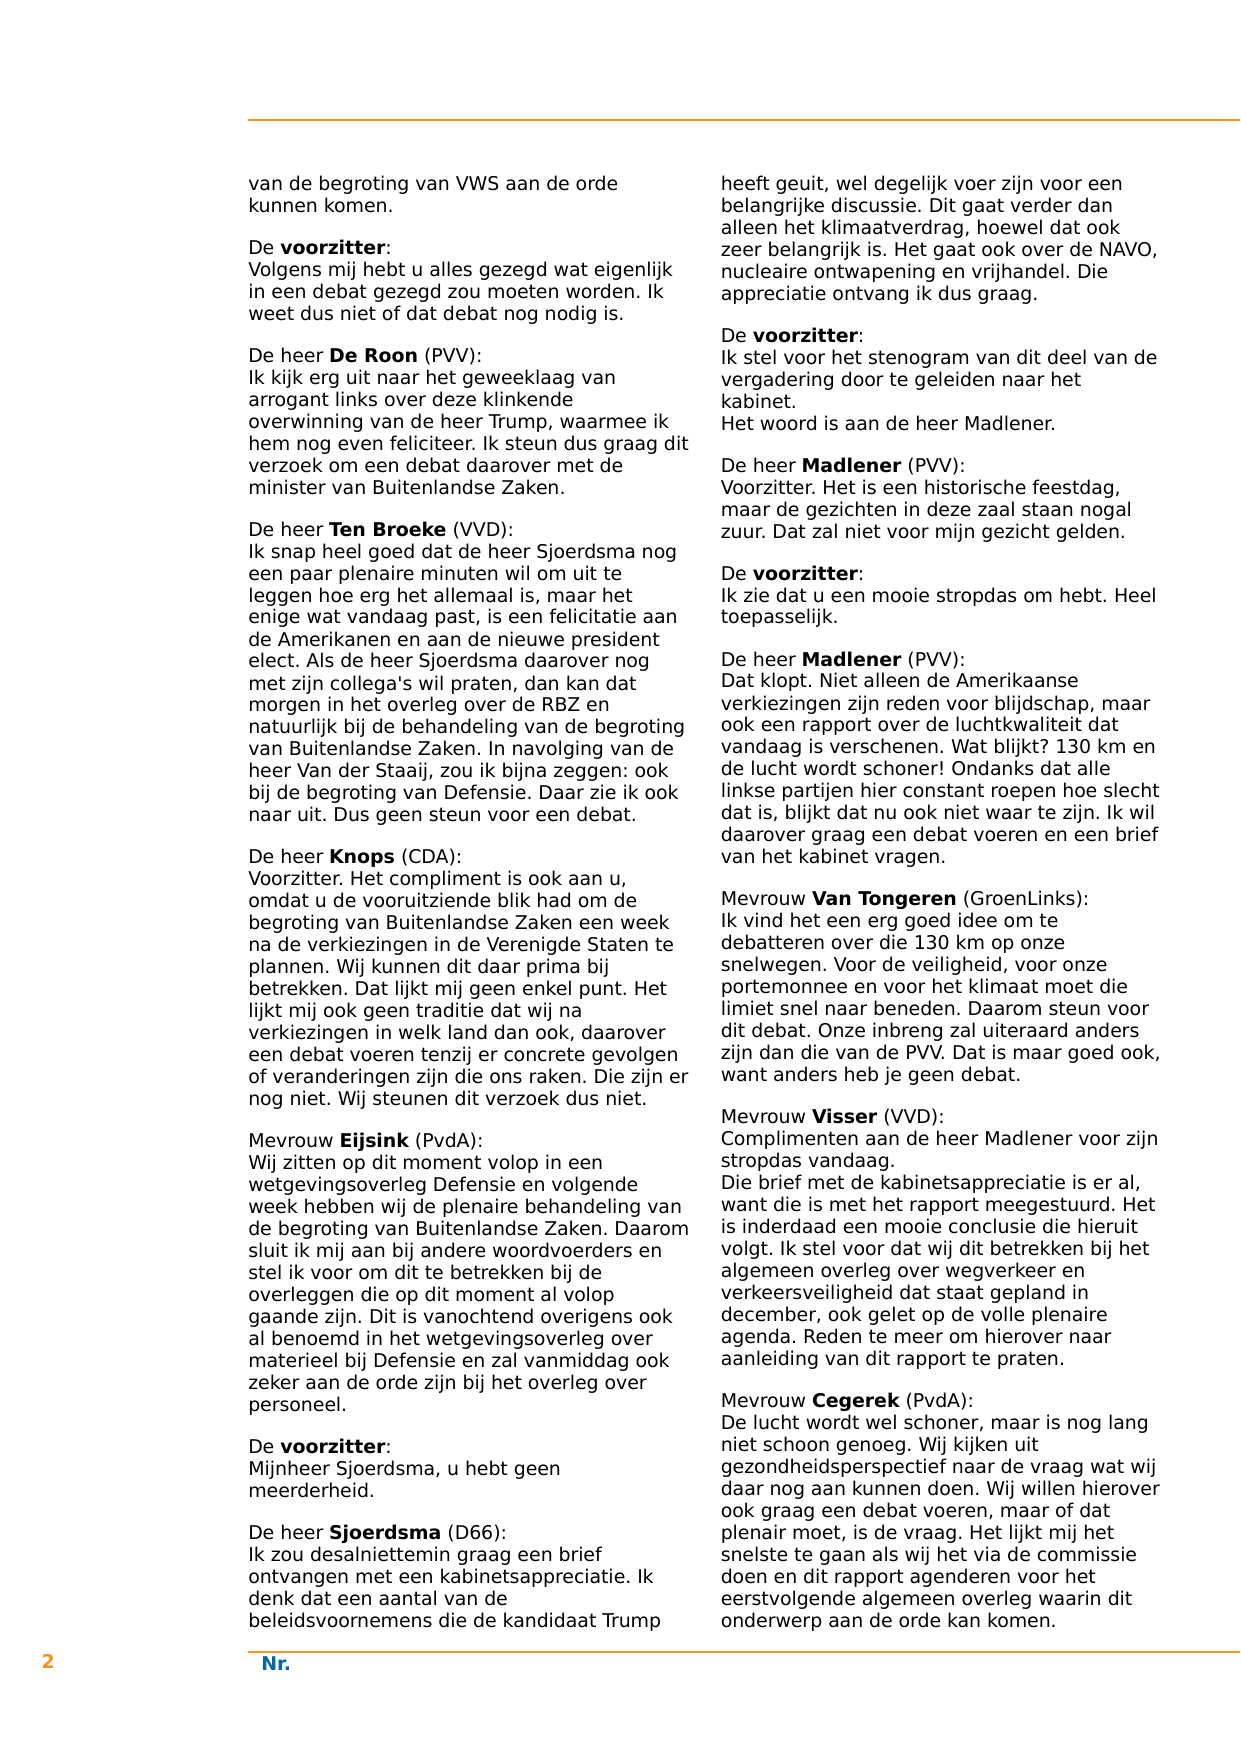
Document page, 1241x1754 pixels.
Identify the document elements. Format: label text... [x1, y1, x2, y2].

text De heer Ten Broeke (VVD): [248, 518, 691, 541]
text Mevrouw Eijsink (PvdA): [248, 1130, 691, 1152]
text De lucht wordt wel schoner, maar is nog lang niet schoon genoeg. Wij kijken uit gezondheidsperspectief naar de vraag wat wij daar nog aan kunnen doen. Wij willen hierover ook graag een debat voeren, maar of dat plenair moet, is de vraag. Het lijkt mij het snelste te gaan als wij het via de commissie doen en dit rapport agenderen voor het eerstvolgende algemeen overleg waarin dit onderwerp aan de orde kan komen. [721, 1412, 1163, 1632]
text Volgens mij hebt u alles gezegd wat eigenlijk in een debat gezegd zou moeten worden. Ik weet dus niet of dat debat nog nodig is. [248, 259, 691, 325]
text Die brief met de kabinetsappreciatie is er al, want die is met het rapport meegestuurd. Het is inderdaad een mooie conclusie die hieruit volgt. Ik stel voor dat wij dit betrekken bij het algemeen overleg over wegverkeer en verkeersveiligheid dat staat gepland in december, ook gelet op de volle plenaire agenda. Reden te meer om hierover naar aanleiding van dit rapport te praten. [721, 1172, 1163, 1370]
text Mijnheer Sjoerdsma, u hebt geen meerderheid. [248, 1458, 691, 1502]
text De voorzitter: [721, 562, 1163, 584]
text Het woord is aan de heer Madlener. [721, 413, 1163, 434]
text De heer Madlener (PVV): [721, 648, 1163, 670]
text heeft geuit, wel degelijk voer zijn voor een belangrijke discussie. Dit gaat verder dan alleen het klimaatverdrag, hoewel dat ook zeer belangrijk is. Het gaat ook over de NAVO, nucleaire ontwapening en vrijhandel. Die appreciatie ontvang ik dus graag. [721, 173, 1163, 305]
text Ik zou desalniettemin graag een brief ontvangen met een kabinetsappreciatie. Ik denk dat een aantal van de beleidsvoornemens die de kandidaat Trump [248, 1544, 691, 1632]
text Ik kijk erg uit naar het geweeklaag van arrogant links over deze klinkende overwinning van de heer Trump, waarmee ik hem nog even feliciteer. Ik steun dus graag dit verzoek om een debat daarover met de minister van Buitenlandse Zaken. [248, 367, 691, 498]
text De heer Madlener (PVV): [721, 454, 1163, 477]
text Ik snap heel goed dat de heer Sjoerdsma nog een paar plenaire minuten wil om uit te leggen hoe erg het allemaal is, maar het enige wat vandaag past, is een felicitatie aan de Amerikanen en aan de nieuwe president elect. Als de heer Sjoerdsma daarover nog met zijn collega's wil praten, dan kan dat morgen in het overleg over de RBZ en natuurlijk bij de behandeling van de begroting van Buitenlandse Zaken. In navolging van de heer Van der Staaij, zou ik bijna zeggen: ook bij de begroting van Defensie. Daar zie ik ook naar uit. Dus geen steun voor een debat. [248, 541, 691, 826]
text De heer Sjoerdsma (D66): [248, 1522, 691, 1544]
text De voorzitter: [248, 237, 691, 259]
text Mevrouw Cegerek (PvdA): [721, 1390, 1163, 1412]
text De heer Knops (CDA): [248, 846, 691, 868]
text Dat klopt. Niet alleen de Amerikaanse verkiezingen zijn reden voor blijdschap, maar ook een rapport over de luchtkwaliteit dat vandaag is verschenen. Wat blijkt? 130 km en de lucht wordt schoner! Ondanks dat alle linkse partijen hier constant roepen hoe slecht dat is, blijkt dat nu ook niet waar te zijn. Ik wil daarover graag een debat voeren en een brief van het kabinet vragen. [721, 670, 1163, 868]
text Ik vind het een erg goed idee om te debatteren over die 130 km op onze snelwegen. Voor de veiligheid, voor onze portemonnee en voor het klimaat moet die limiet snel naar beneden. Daarom steun voor dit debat. Onze inbreng zal uiteraard anders zijn dan die van de PVV. Dat is maar goed ook, want anders heb je geen debat. [721, 910, 1163, 1086]
text Complimenten aan de heer Madlener voor zijn stropdas vandaag. [721, 1128, 1163, 1172]
text Voorzitter. Het compliment is ook aan u, omdat u de vooruitziende blik had om de begroting van Buitenlandse Zaken een week na de verkiezingen in de Verenigde Staten te plannen. Wij kunnen dit daar prima bij betrekken. Dat lijkt mij geen enkel punt. Het lijkt mij ook geen traditie dat wij na verkiezingen in welk land dan ook, daarover een debat voeren tenzij er concrete gevolgen of veranderingen zijn die ons raken. Die zijn er nog niet. Wij steunen dit verzoek dus niet. [248, 868, 691, 1110]
text Ik stel voor het stenogram van dit deel van de vergadering door te geleiden naar het kabinet. [721, 347, 1163, 413]
text Mevrouw Visser (VVD): [721, 1106, 1163, 1128]
text De heer De Roon (PVV): [248, 345, 691, 367]
text Ik zie dat u een mooie stropdas om hebt. Heel toepasselijk. [721, 584, 1163, 628]
text Voorzitter. Het is een historische feestdag, maar de gezichten in deze zaal staan nogal zuur. Dat zal niet voor mijn gezicht gelden. [721, 477, 1163, 542]
text Mevrouw Van Tongeren (GroenLinks): [721, 888, 1163, 910]
text De voorzitter: [248, 1436, 691, 1458]
text van de begroting van VWS aan de orde kunnen komen. [248, 173, 691, 217]
text Wij zitten op dit moment volop in een wetgevingsoverleg Defensie en volgende week hebben wij de plenaire behandeling van de begroting van Buitenlandse Zaken. Daarom sluit ik mij aan bij andere woordvoerders en stel ik voor om dit te betrekken bij de overleggen die op dit moment al volop gaande zijn. Dit is vanochtend overigens ook al benoemd in het wetgevingsoverleg over materieel bij Defensie en zal vanmiddag ook zeker aan de orde zijn bij het overleg over personeel. [248, 1152, 691, 1416]
text De voorzitter: [721, 325, 1163, 347]
